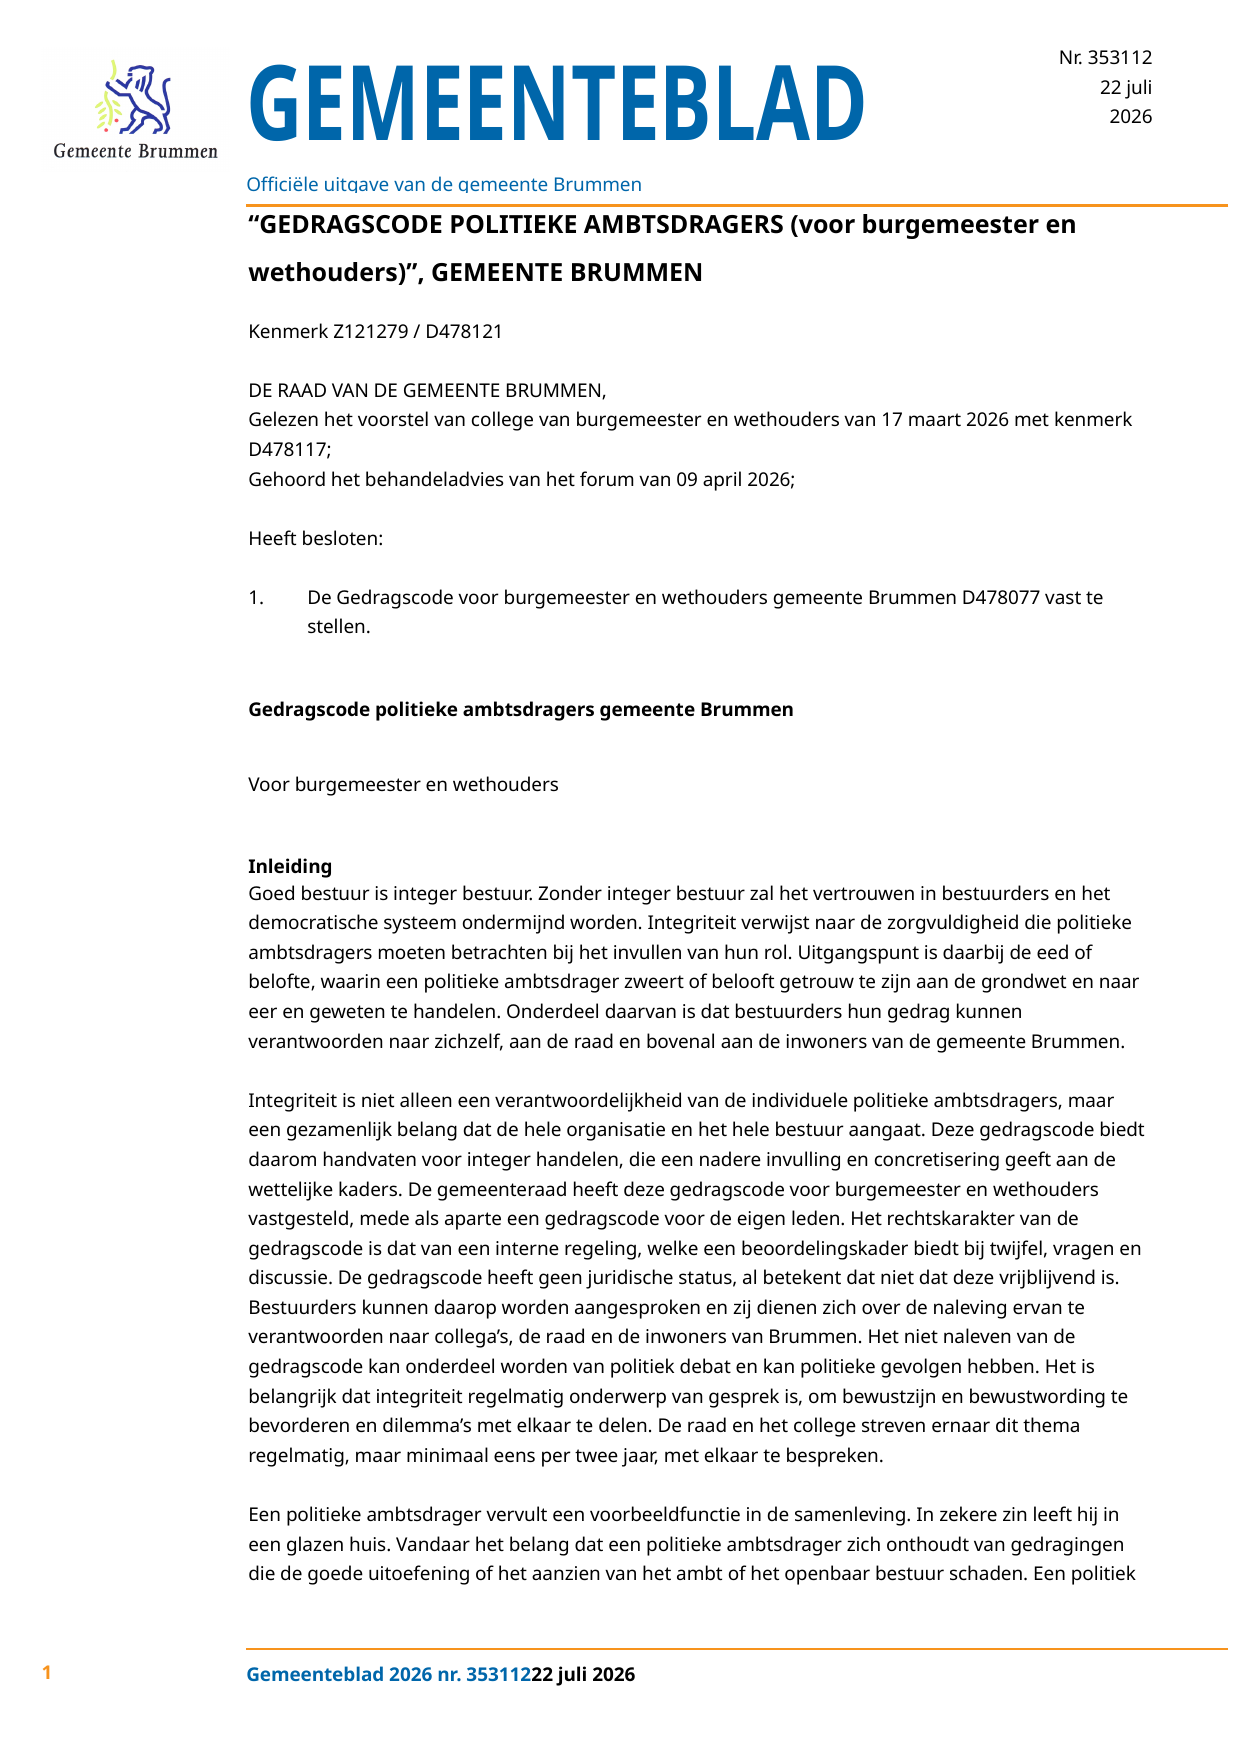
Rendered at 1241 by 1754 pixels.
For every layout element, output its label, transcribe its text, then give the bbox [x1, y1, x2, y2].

text Gelezen het voorstel van college van burgemeester en wethouders van 17 maart 2026 met kenmerk D478117; [248, 407, 1152, 462]
picture [41, 47, 231, 172]
text Gehoord het behandeladvies van het forum van 09 april 2026; [248, 466, 1152, 492]
text Gedragscode politieke ambtsdragers gemeente Brummen [248, 694, 1152, 722]
text Heeft besloten: [248, 525, 1152, 551]
text Kenmerk Z121279 / D478121 [248, 318, 1152, 344]
text Voor burgemeester en wethouders [248, 771, 1152, 797]
text Inleiding [248, 851, 1152, 880]
text Integriteit is niet alleen een verantwoordelijkheid van de individuele politieke ambtsdragers, maar een gezamenlijk belang dat de hele organisatie en het hele bestuur aangaat. Deze gedragscode biedt daarom handvaten voor integer handelen, die een nadere invulling en concretisering geeft aan de wettelijke kaders. De gemeenteraad heeft deze gedragscode voor burgemeester en wethouders vastgesteld, mede als aparte een gedragscode voor de eigen leden. Het rechtskarakter van de gedragscode is dat van een interne regeling, welke een beoordelingskader biedt bij twijfel, vragen en discussie. De gedragscode heeft geen juridische status, al betekent dat niet dat deze vrijblijvend is. Bestuurders kunnen daarop worden aangesproken en zij dienen zich over de naleving ervan te verantwoorden naar collega’s, de raad en de inwoners van Brummen. Het niet naleven van de gedragscode kan onderdeel worden van politiek debat en kan politieke gevolgen hebben. Het is belangrijk dat integriteit regelmatig onderwerp van gesprek is, om bewustzijn en bewustwording te bevorderen en dilemma’s met elkaar te delen. De raad en het college streven ernaar dit thema regelmatig, maar minimaal eens per twee jaar, met elkaar te bespreken. [248, 1087, 1152, 1468]
list De Gedragscode voor burgemeester en wethouders gemeente Brummen D478077 vast te stellen. [248, 584, 1152, 639]
text “GEDRAGSCODE POLITIEKE AMBTSDRAGERS (voor burgemeester en wethouders)”, GEMEENTE BRUMMEN [248, 207, 1152, 288]
text DE RAAD VAN DE GEMEENTE BRUMMEN, [248, 377, 1152, 403]
text Goed bestuur is integer bestuur. Zonder integer bestuur zal het vertrouwen in bestuurders en het democratische systeem ondermijnd worden. Integriteit verwijst naar de zorgvuldigheid die politieke ambtsdragers moeten betrachten bij het invullen van hun rol. Uitgangspunt is daarbij de eed of belofte, waarin een politieke ambtsdrager zweert of belooft getrouw te zijn aan de grondwet en naar eer en geweten te handelen. Onderdeel daarvan is dat bestuurders hun gedrag kunnen verantwoorden naar zichzelf, aan de raad en bovenal aan de inwoners van de gemeente Brummen. [248, 880, 1152, 1053]
text Een politieke ambtsdrager vervult een voorbeeldfunctie in de samenleving. In zekere zin leeft hij in een glazen huis. Vandaar het belang dat een politieke ambtsdrager zich onthoudt van gedragingen die de goede uitoefening of het aanzien van het ambt of het openbaar bestuur schaden. Een politiek [248, 1501, 1152, 1586]
